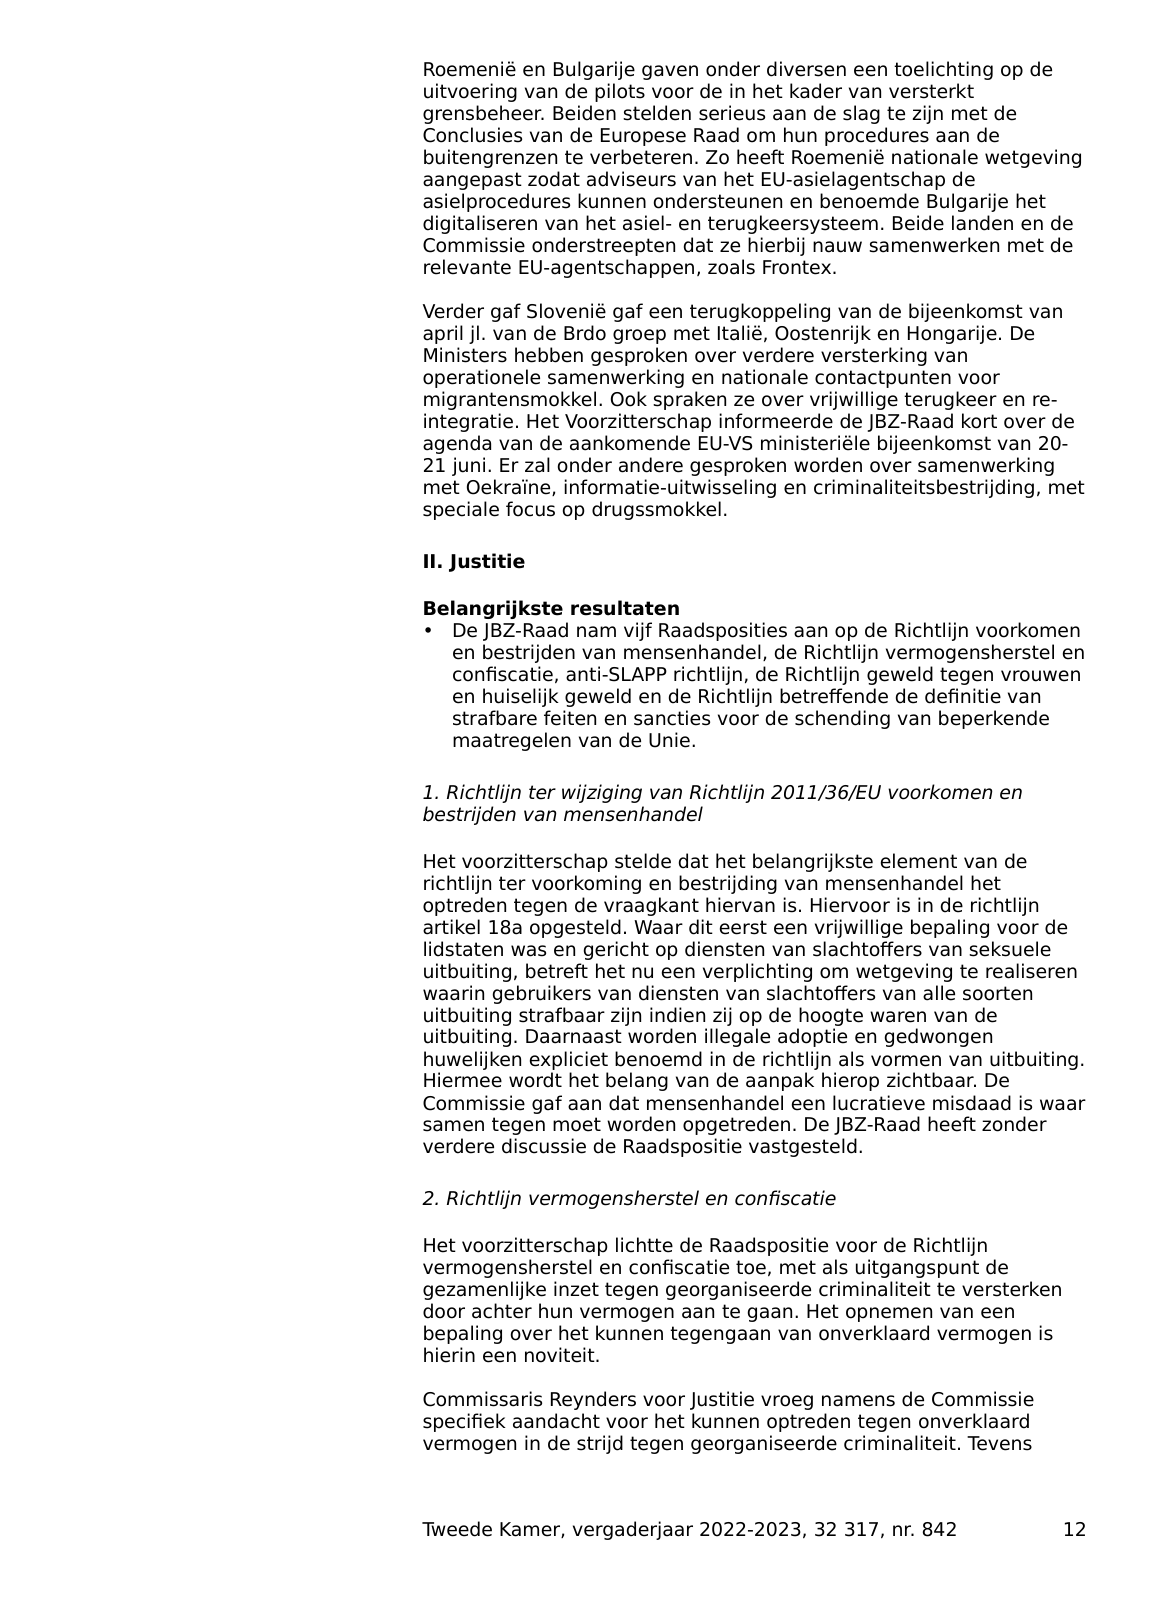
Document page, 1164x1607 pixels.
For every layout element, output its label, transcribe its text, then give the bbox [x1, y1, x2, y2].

text • De JBZ-Raad nam vijf Raadsposities aan op de Richtlijn voorkomen en bestrijden van mensenhandel, de Richtlijn vermogensherstel en confiscatie, anti-SLAPP richtlijn, de Richtlijn geweld tegen vrouwen en huiselijk geweld en de Richtlijn betreffende de definitie van strafbare feiten en sancties voor de schending van beperkende maatregelen van de Unie. [422, 620, 1087, 752]
text Commissaris Reynders voor Justitie vroeg namens de Commissie specifiek aandacht voor het kunnen optreden tegen onverklaard vermogen in de strijd tegen georganiseerde criminaliteit. Tevens [422, 1389, 1087, 1455]
subtitle 2. Richtlijn vermogensherstel en confiscatie [422, 1188, 1087, 1210]
text Het voorzitterschap lichtte de Raadspositie voor de Richtlijn vermogensherstel en confiscatie toe, met als uitgangspunt de gezamenlijke inzet tegen georganiseerde criminaliteit te versterken door achter hun vermogen aan te gaan. Het opnemen van een bepaling over het kunnen tegengaan van onverklaard vermogen is hierin een noviteit. [422, 1235, 1087, 1367]
subtitle II. Justitie [422, 551, 1087, 573]
subtitle Belangrijkste resultaten [422, 598, 1087, 620]
text Het voorzitterschap stelde dat het belangrijkste element van de richtlijn ter voorkoming en bestrijding van mensenhandel het optreden tegen de vraagkant hiervan is. Hiervoor is in de richtlijn artikel 18a opgesteld. Waar dit eerst een vrijwillige bepaling voor de lidstaten was en gericht op diensten van slachtoffers van seksuele uitbuiting, betreft het nu een verplichting om wetgeving te realiseren waarin gebruikers van diensten van slachtoffers van alle soorten uitbuiting strafbaar zijn indien zij op de hoogte waren van de uitbuiting. Daarnaast worden illegale adoptie en gedwongen huwelijken expliciet benoemd in de richtlijn als vormen van uitbuiting. Hiermee wordt het belang van de aanpak hierop zichtbaar. De Commissie gaf aan dat mensenhandel een lucratieve misdaad is waar samen tegen moet worden opgetreden. De JBZ-Raad heeft zonder verdere discussie de Raadspositie vastgesteld. [422, 851, 1087, 1158]
subtitle 1. Richtlijn ter wijziging van Richtlijn 2011/36/EU voorkomen en bestrijden van mensenhandel [422, 782, 1087, 826]
text Verder gaf Slovenië gaf een terugkoppeling van de bijeenkomst van april jl. van de Brdo groep met Italië, Oostenrijk en Hongarije. De Ministers hebben gesproken over verdere versterking van operationele samenwerking en nationale contactpunten voor migrantensmokkel. Ook spraken ze over vrijwillige terugkeer en re-integratie. Het Voorzitterschap informeerde de JBZ-Raad kort over de agenda van de aankomende EU-VS ministeriële bijeenkomst van 20-21 juni. Er zal onder andere gesproken worden over samenwerking met Oekraïne, informatie-uitwisseling en criminaliteitsbestrijding, met speciale focus op drugssmokkel. [422, 301, 1087, 521]
text Roemenië en Bulgarije gaven onder diversen een toelichting op de uitvoering van de pilots voor de in het kader van versterkt grensbeheer. Beiden stelden serieus aan de slag te zijn met de Conclusies van de Europese Raad om hun procedures aan de buitengrenzen te verbeteren. Zo heeft Roemenië nationale wetgeving aangepast zodat adviseurs van het EU-asielagentschap de asielprocedures kunnen ondersteunen en benoemde Bulgarije het digitaliseren van het asiel- en terugkeersysteem. Beide landen en de Commissie onderstreepten dat ze hierbij nauw samenwerken met de relevante EU-agentschappen, zoals Frontex. [422, 59, 1087, 279]
